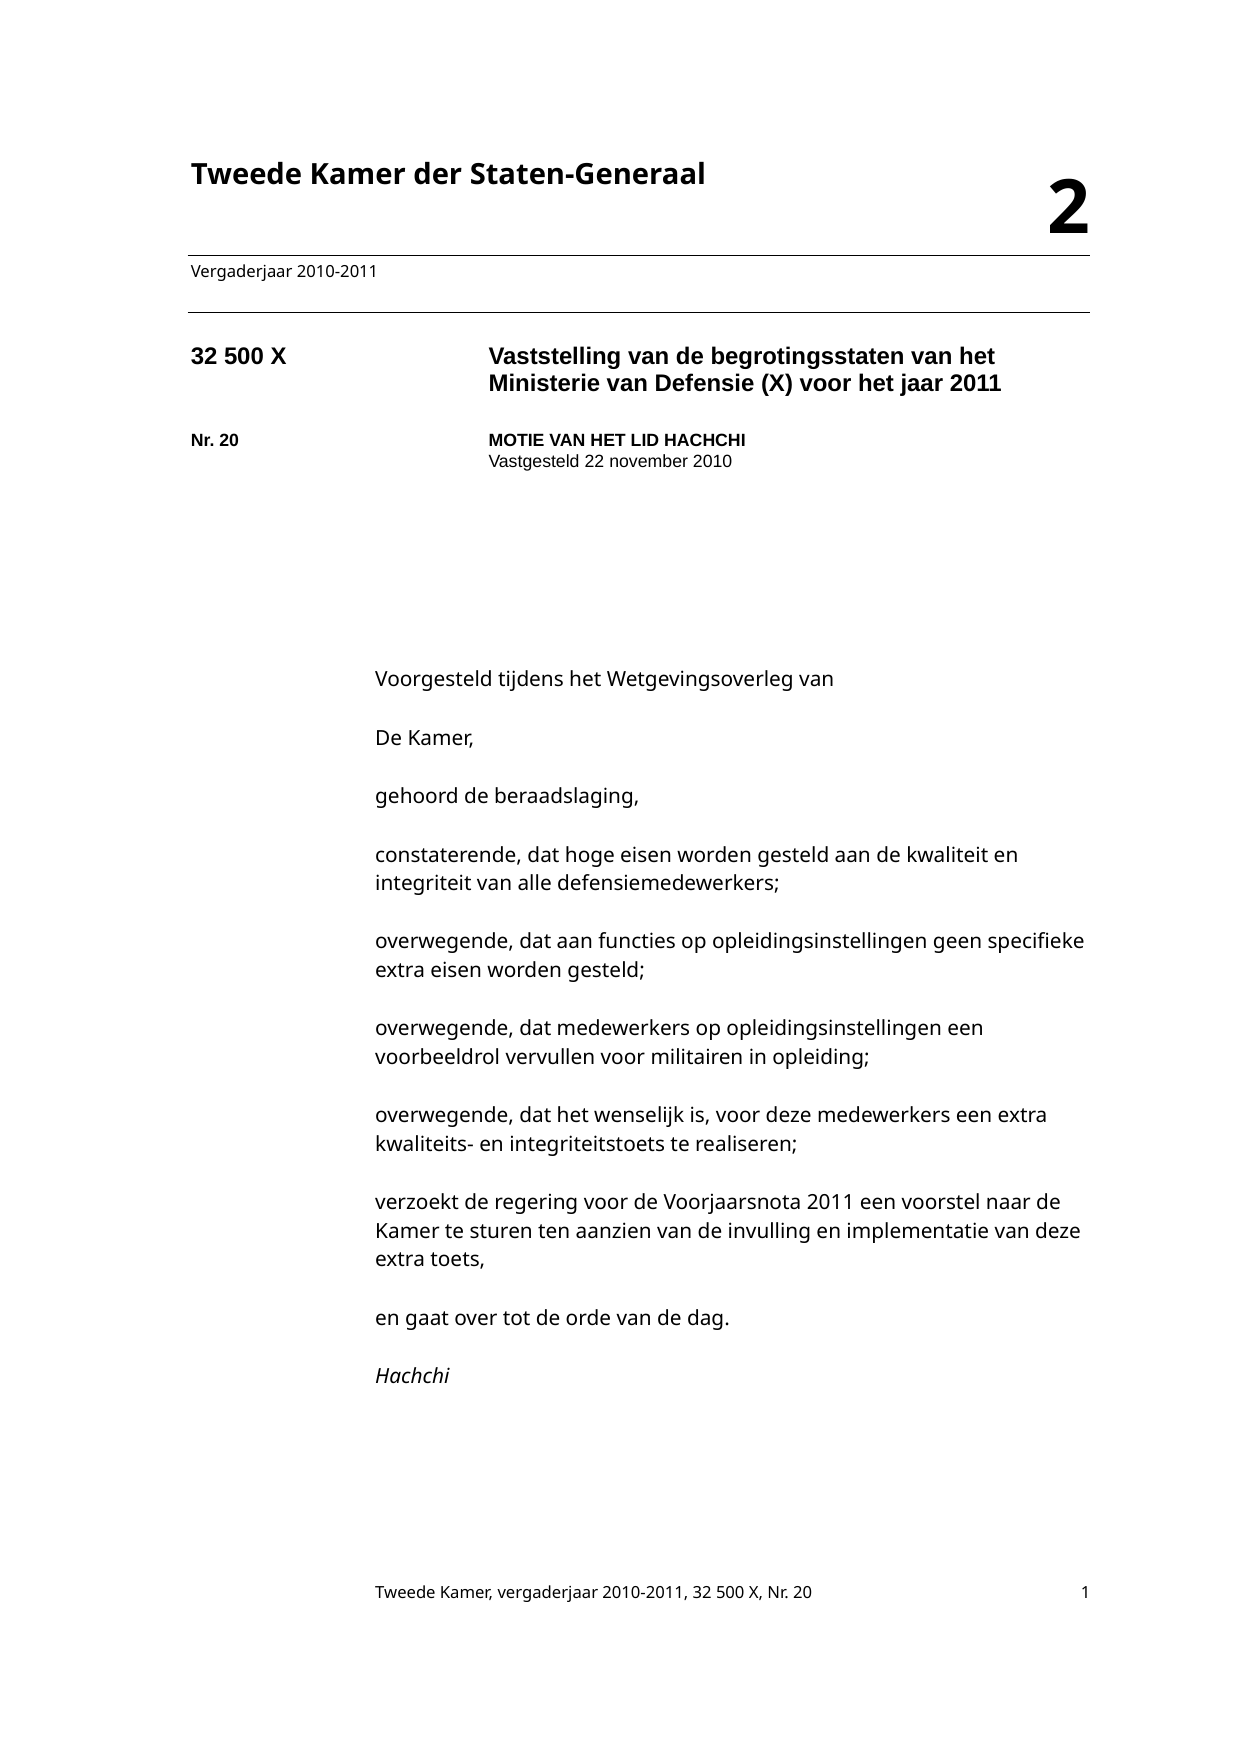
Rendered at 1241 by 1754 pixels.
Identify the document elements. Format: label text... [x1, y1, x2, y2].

table_cell 32 500 X [188, 339, 485, 427]
table_cell [485, 256, 1090, 312]
table_cell Nr. 20 [188, 427, 485, 546]
text verzoekt de regering voor de Voorjaarsnota 2011 een voorstel naar de Kamer te sturen ten aanzien van de invulling en implementatie van deze extra toets, [375, 1187, 1090, 1273]
text en gaat over tot de orde van de dag. [375, 1303, 1090, 1331]
text overwegende, dat medewerkers op opleidingsinstellingen een voorbeeldrol vervullen voor militairen in opleiding; [375, 1013, 1090, 1070]
table_cell [485, 313, 1090, 339]
text overwegende, dat het wenselijk is, voor deze medewerkers een extra kwaliteits- en integriteitstoets te realiseren; [375, 1100, 1090, 1157]
table_cell Vaststelling van de begrotingsstaten van het Ministerie van Defensie (X) voor het jaar 2011 [485, 339, 1090, 427]
text constaterende, dat hoge eisen worden gesteld aan de kwaliteit en integriteit van alle defensiemedewerkers; [375, 840, 1090, 897]
text Hachchi [375, 1361, 1090, 1389]
table_cell [188, 313, 485, 339]
text De Kamer, [375, 723, 1090, 751]
text gehoord de beraadslaging, [375, 781, 1090, 810]
table_cell MOTIE VAN HET LID HACHCHI Vastgesteld 22 november 2010 [485, 427, 1090, 546]
table_header 2 [910, 150, 1090, 255]
text Voorgesteld tijdens het Wetgevingsoverleg van [375, 664, 1090, 693]
text overwegende, dat aan functies op opleidingsinstellingen geen specifieke extra eisen worden gesteld; [375, 927, 1090, 983]
table_cell Vergaderjaar 2010-2011 [188, 256, 485, 312]
table_header Tweede Kamer der Staten-Generaal [188, 150, 909, 255]
